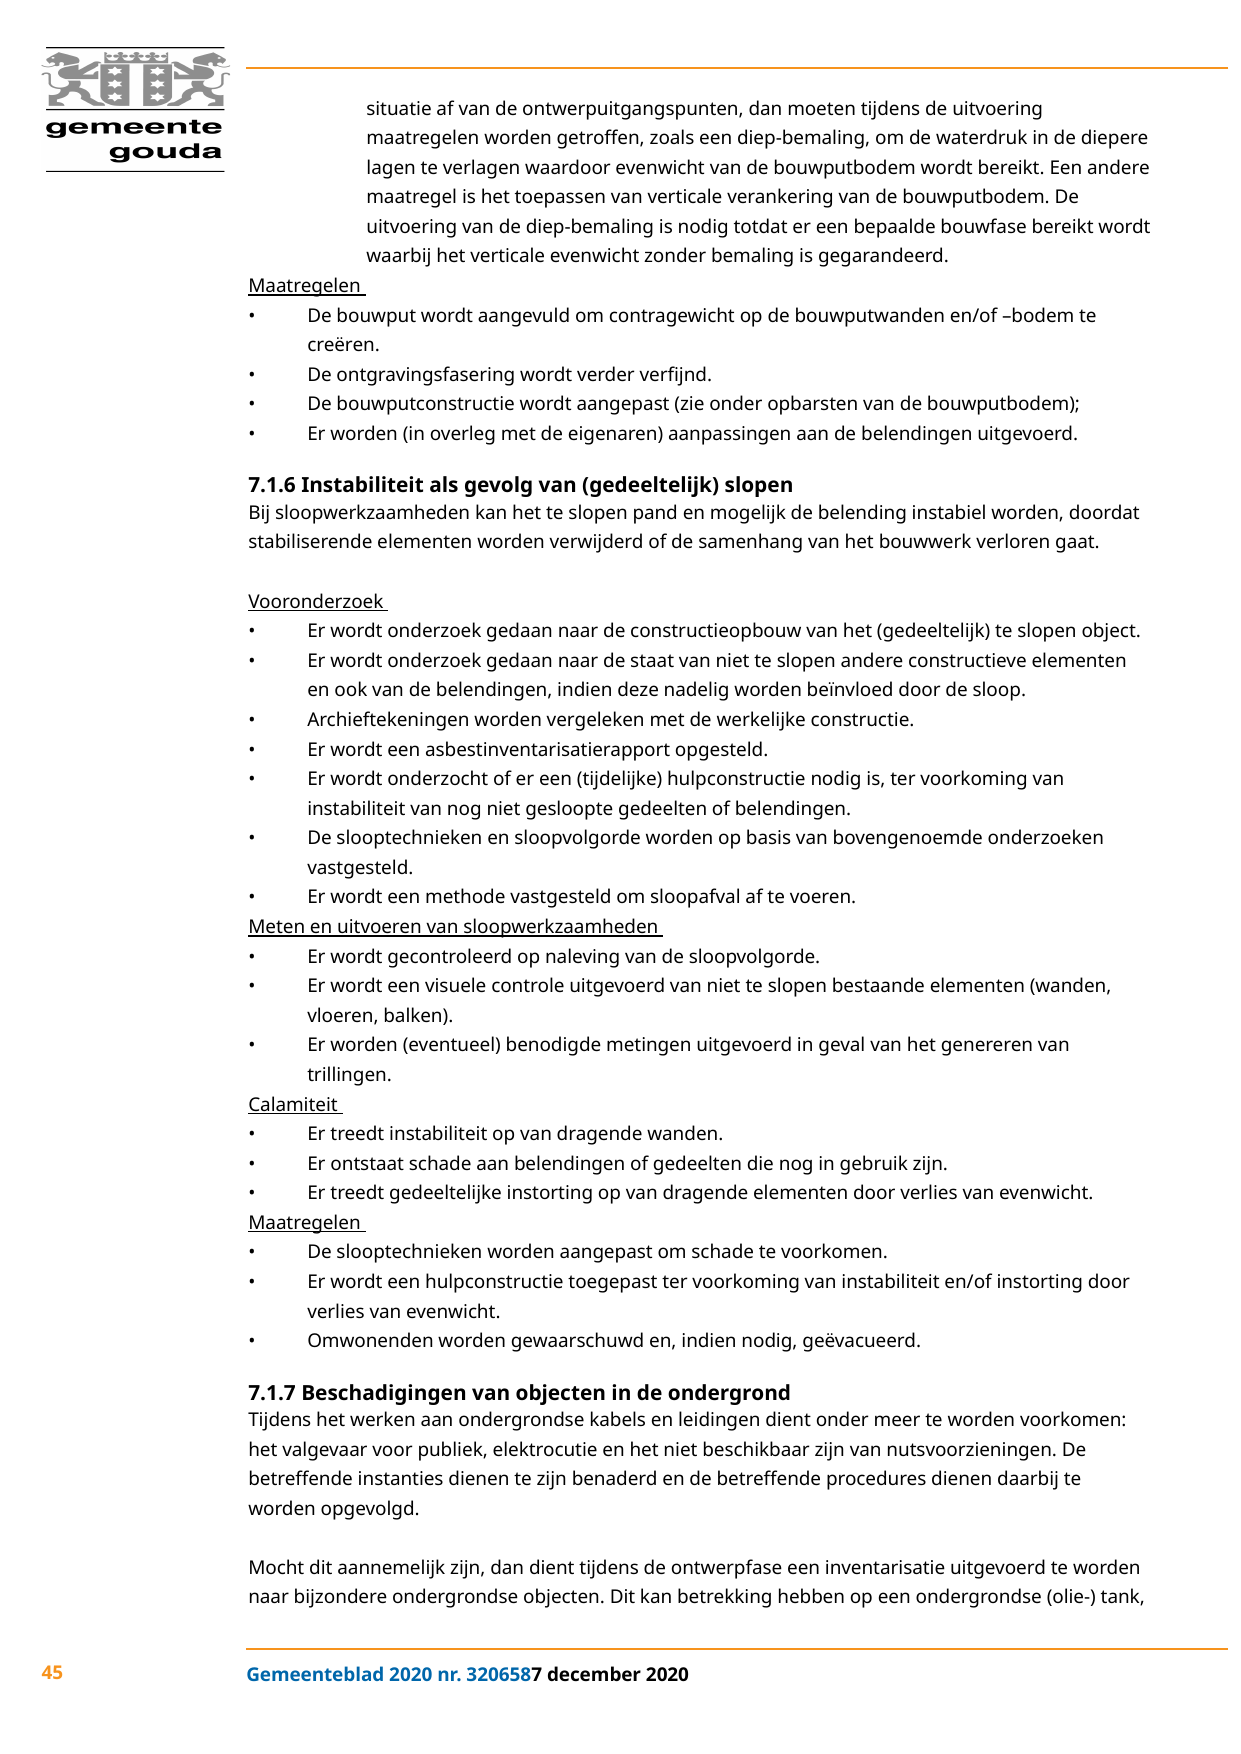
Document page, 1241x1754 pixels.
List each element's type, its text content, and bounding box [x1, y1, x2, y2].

text 7.1.7 Beschadigingen van objecten in de ondergrond [248, 1378, 1152, 1406]
list Er treedt instabiliteit op van dragende wanden. [248, 1120, 1152, 1146]
list Omwonenden worden gewaarschuwd en, indien nodig, geëvacueerd. [248, 1327, 1152, 1353]
list De bouwput wordt aangevuld om contragewicht op de bouwputwanden en/of –bodem te creëren. [248, 302, 1152, 357]
list Archieftekeningen worden vergeleken met de werkelijke constructie. [248, 706, 1152, 732]
list Er wordt onderzoek gedaan naar de constructieopbouw van het (gedeeltelijk) te slopen object. [248, 617, 1152, 643]
text Calamiteit [248, 1091, 1152, 1116]
list De slooptechnieken en sloopvolgorde worden op basis van bovengenoemde onderzoeken vastgesteld. [248, 824, 1152, 880]
list Er worden (in overleg met de eigenaren) aanpassingen aan de belendingen uitgevoerd. [248, 420, 1152, 446]
picture [41, 47, 231, 172]
text 7.1.6 Instabiliteit als gevolg van (gedeeltelijk) slopen [248, 471, 1152, 499]
list Er wordt een hulpconstructie toegepast ter voorkoming van instabiliteit en/of instorting door verlies van evenwicht. [248, 1268, 1152, 1323]
list Er wordt een methode vastgesteld om sloopafval af te voeren. [248, 884, 1152, 909]
list Er wordt een visuele controle uitgevoerd van niet te slopen bestaande elementen (wanden, vloeren, balken). [248, 972, 1152, 1028]
list Er wordt een asbestinventarisatierapport opgesteld. [248, 736, 1152, 761]
text Mocht dit aannemelijk zijn, dan dient tijdens de ontwerpfase een inventarisatie uitgevoerd te worden naar bijzondere ondergrondse objecten. Dit kan betrekking hebben op een ondergrondse (olie-) tank, [248, 1554, 1152, 1609]
list Er treedt gedeeltelijke instorting op van dragende elementen door verlies van evenwicht. [248, 1179, 1152, 1205]
list Er wordt onderzocht of er een (tijdelijke) hulpconstructie nodig is, ter voorkoming van instabiliteit van nog niet gesloopte gedeelten of belendingen. [248, 765, 1152, 821]
list situatie af van de ontwerpuitgangspunten, dan moeten tijdens de uitvoering maatregelen worden getroffen, zoals een diep-bemaling, om de waterdruk in de diepere lagen te verlagen waardoor evenwicht van de bouwputbodem wordt bereikt. Een andere maatregel is het toepassen van verticale verankering van de bouwputbodem. De uitvoering van de diep-bemaling is nodig totdat er een bepaalde bouwfase bereikt wordt waarbij het verticale evenwicht zonder bemaling is gegarandeerd. [307, 95, 1152, 268]
list De slooptechnieken worden aangepast om schade te voorkomen. [248, 1239, 1152, 1264]
list Er wordt gecontroleerd op naleving van de sloopvolgorde. [248, 943, 1152, 968]
list Er worden (eventueel) benodigde metingen uitgevoerd in geval van het genereren van trillingen. [248, 1032, 1152, 1087]
list Er wordt onderzoek gedaan naar de staat van niet te slopen andere constructieve elementen en ook van de belendingen, indien deze nadelig worden beïnvloed door de sloop. [248, 647, 1152, 702]
text Maatregelen [248, 272, 1152, 298]
text Vooronderzoek [248, 588, 1152, 613]
list Er ontstaat schade aan belendingen of gedeelten die nog in gebruik zijn. [248, 1150, 1152, 1176]
list De ontgravingsfasering wordt verder verfijnd. [248, 361, 1152, 387]
text Tijdens het werken aan ondergrondse kabels en leidingen dient onder meer te worden voorkomen: het valgevaar voor publiek, elektrocutie en het niet beschikbaar zijn van nutsvoorzieningen. De betreffende instanties dienen te zijn benaderd en de betreffende procedures dienen daarbij te worden opgevolgd. [248, 1406, 1152, 1521]
text Bij sloopwerkzaamheden kan het te slopen pand en mogelijk de belending instabiel worden, doordat stabiliserende elementen worden verwijderd of de samenhang van het bouwwerk verloren gaat. [248, 499, 1152, 554]
list De bouwputconstructie wordt aangepast (zie onder opbarsten van de bouwputbodem); [248, 391, 1152, 416]
text Maatregelen [248, 1209, 1152, 1235]
text Meten en uitvoeren van sloopwerkzaamheden [248, 913, 1152, 939]
